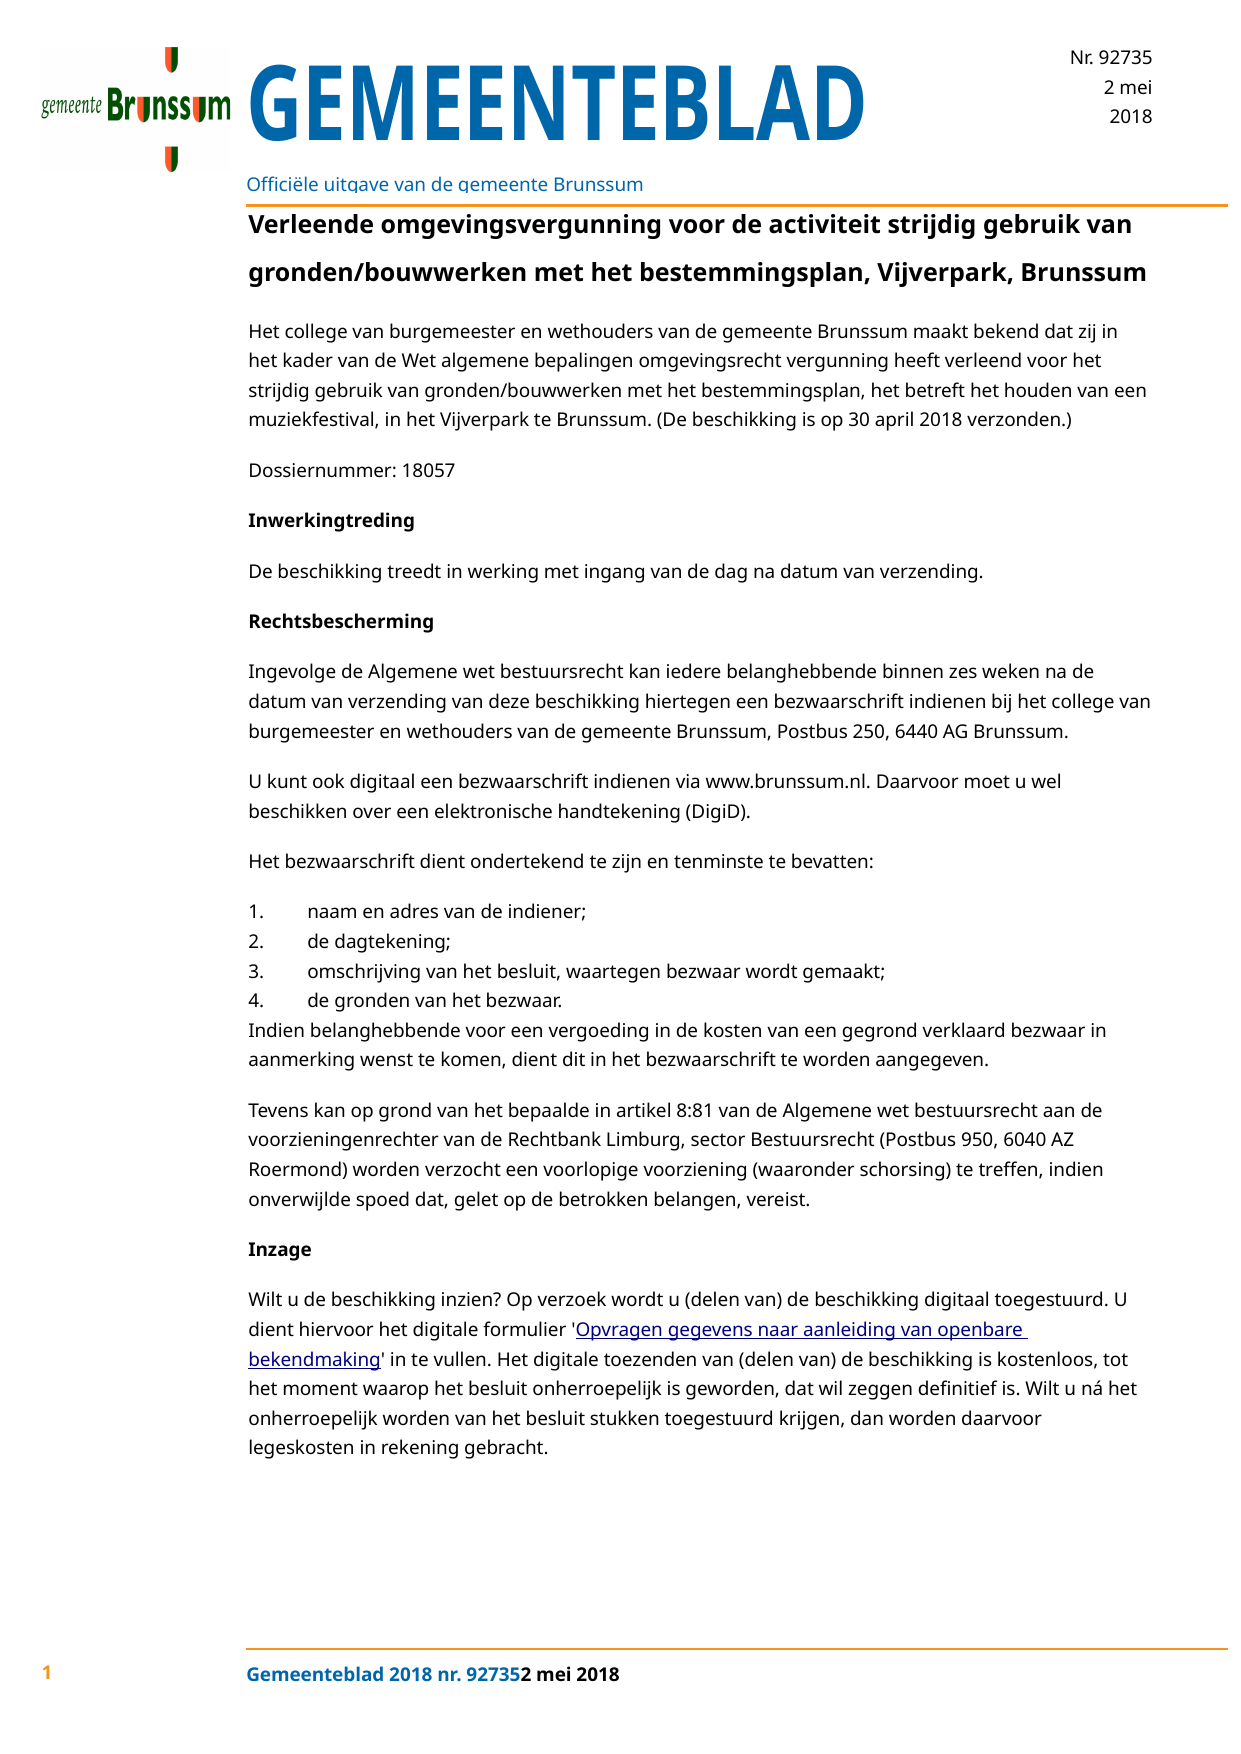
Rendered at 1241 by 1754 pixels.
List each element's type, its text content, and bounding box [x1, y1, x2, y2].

list de dagtekening; [248, 928, 1152, 954]
text De beschikking treedt in werking met ingang van de dag na datum van verzending. [248, 558, 1152, 584]
text Indien belanghebbende voor een vergoeding in de kosten van een gegrond verklaard bezwaar in aanmerking wenst te komen, dient dit in het bezwaarschrift te worden aangegeven. [248, 1017, 1152, 1072]
text Verleende omgevingsvergunning voor de activiteit strijdig gebruik van gronden/bouwwerken met het bestemmingsplan, Vijverpark, Brunssum [248, 207, 1152, 288]
text Ingevolge de Algemene wet bestuursrecht kan iedere belanghebbende binnen zes weken na de datum van verzending van deze beschikking hiertegen een bezwaarschrift indienen bij het college van burgemeester en wethouders van de gemeente Brunssum, Postbus 250, 6440 AG Brunssum. [248, 659, 1152, 744]
text U kunt ook digitaal een bezwaarschrift indienen via www.brunssum.nl. Daarvoor moet u wel beschikken over een elektronische handtekening (DigiD). [248, 768, 1152, 824]
list naam en adres van de indiener; [248, 899, 1152, 924]
picture [41, 47, 231, 172]
text Wilt u de beschikking inzien? Op verzoek wordt u (delen van) de beschikking digitaal toegestuurd. U dient hiervoor het digitale formulier 'Opvragen gegevens naar aanleiding van openbare bekendmaking' in te vullen. Het digitale toezenden van (delen van) de beschikking is kostenloos, tot het moment waarop het besluit onherroepelijk is geworden, dat wil zeggen definitief is. Wilt u ná het onherroepelijk worden van het besluit stukken toegestuurd krijgen, dan worden daarvoor legeskosten in rekening gebracht. [248, 1287, 1152, 1460]
text Het bezwaarschrift dient ondertekend te zijn en tenminste te bevatten: [248, 848, 1152, 874]
text Dossiernummer: 18057 [248, 457, 1152, 483]
list omschrijving van het besluit, waartegen bezwaar wordt gemaakt; [248, 958, 1152, 984]
text Het college van burgemeester en wethouders van de gemeente Brunssum maakt bekend dat zij in het kader van de Wet algemene bepalingen omgevingsrecht vergunning heeft verleend voor het strijdig gebruik van gronden/bouwwerken met het bestemmingsplan, het betreft het houden van een muziekfestival, in het Vijverpark te Brunssum. (De beschikking is op 30 april 2018 verzonden.) [248, 318, 1152, 432]
text Tevens kan op grond van het bepaalde in artikel 8:81 van de Algemene wet bestuursrecht aan de voorzieningenrechter van de Rechtbank Limburg, sector Bestuursrecht (Postbus 950, 6040 AZ Roermond) worden verzocht een voorlopige voorziening (waaronder schorsing) te treffen, indien onverwijlde spoed dat, gelet op de betrokken belangen, vereist. [248, 1097, 1152, 1212]
text Inwerkingtreding [248, 507, 1152, 533]
list de gronden van het bezwaar. [248, 987, 1152, 1013]
text Inzage [248, 1236, 1152, 1262]
text Rechtsbescherming [248, 608, 1152, 634]
